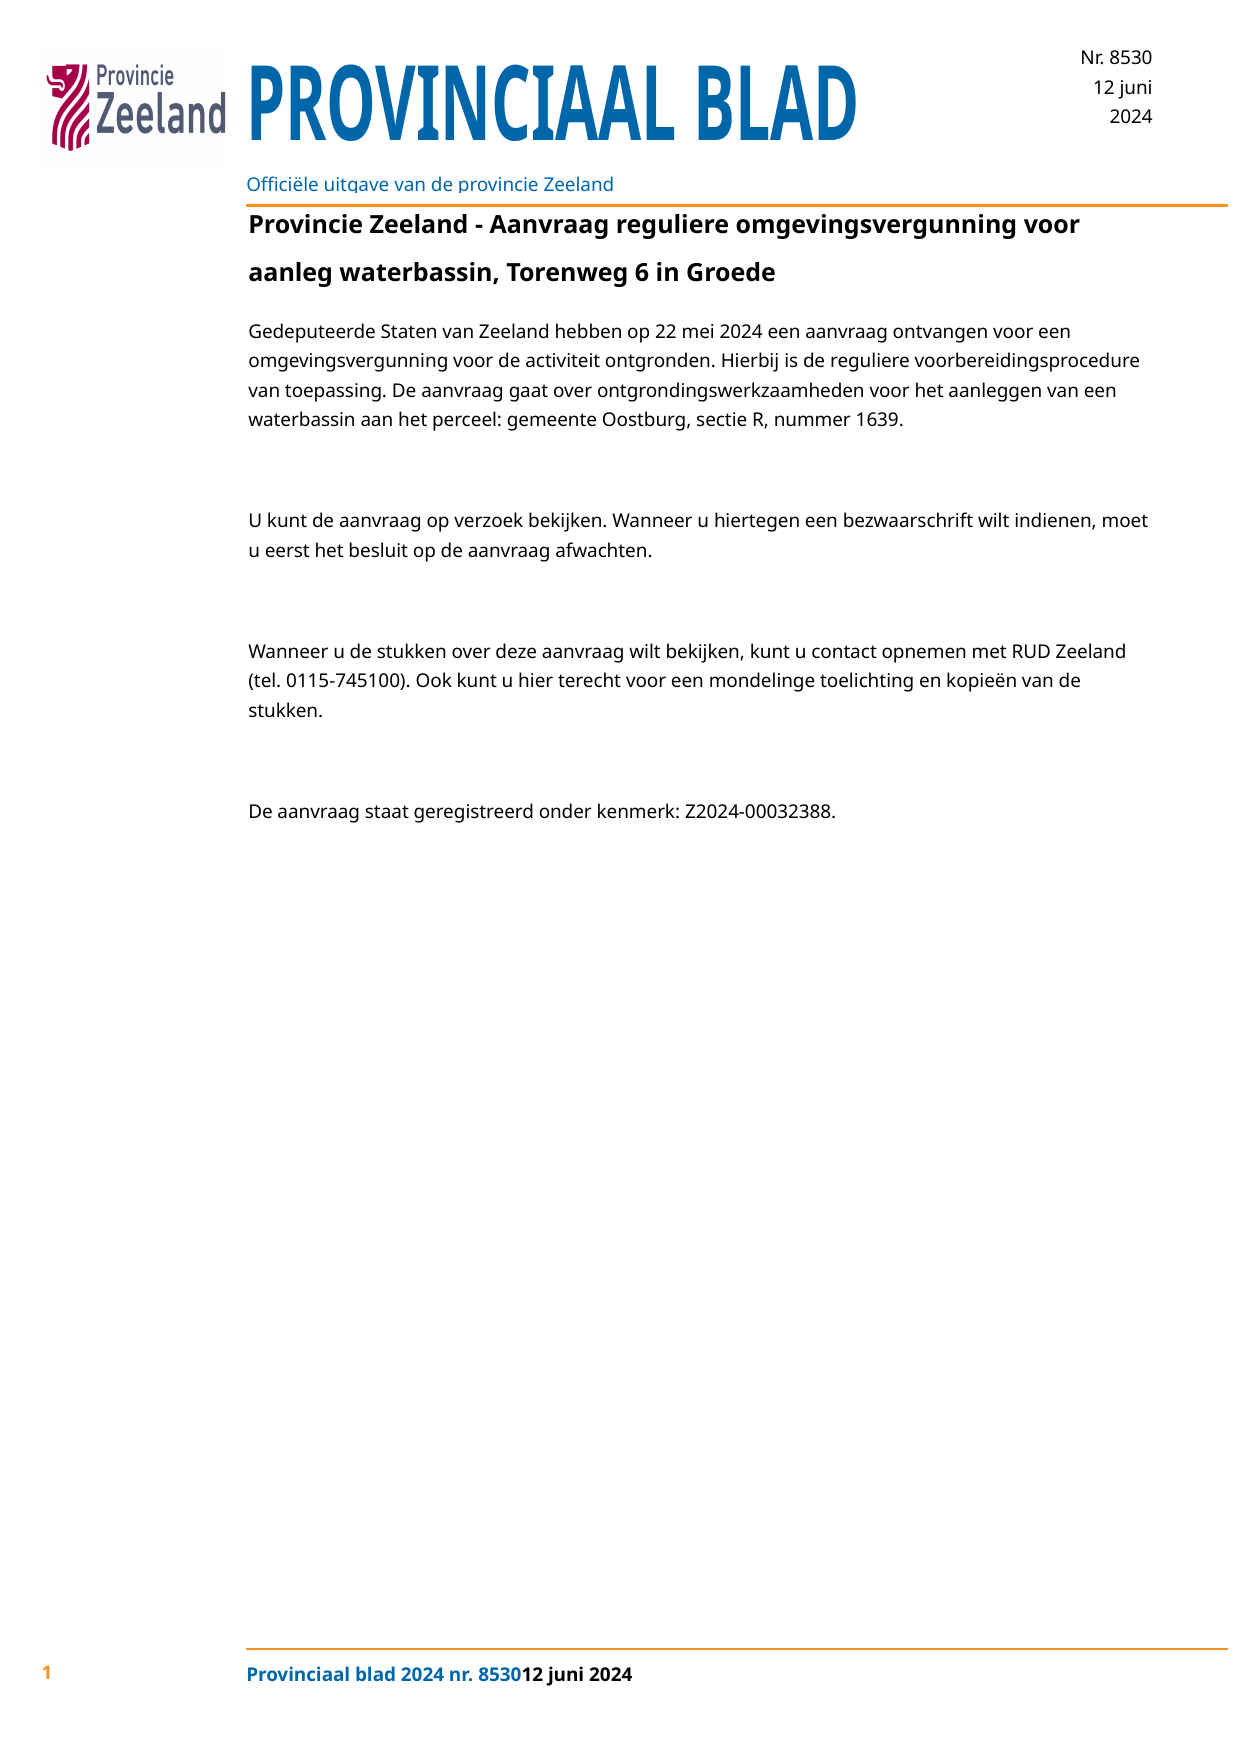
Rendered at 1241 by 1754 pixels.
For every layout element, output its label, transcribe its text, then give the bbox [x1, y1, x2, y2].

text Provincie Zeeland - Aanvraag reguliere omgevingsvergunning voor aanleg waterbassin, Torenweg 6 in Groede [248, 207, 1152, 288]
picture [41, 47, 231, 172]
text Wanneer u de stukken over deze aanvraag wilt bekijken, kunt u contact opnemen met RUD Zeeland (tel. 0115-745100). Ook kunt u hier terecht voor een mondelinge toelichting en kopieën van de stukken. [248, 638, 1152, 723]
text Gedeputeerde Staten van Zeeland hebben op 22 mei 2024 een aanvraag ontvangen voor een omgevingsvergunning voor de activiteit ontgronden. Hierbij is de reguliere voorbereidingsprocedure van toepassing. De aanvraag gaat over ontgrondingswerkzaamheden voor het aanleggen van een waterbassin aan het perceel: gemeente Oostburg, sectie R, nummer 1639. [248, 318, 1152, 432]
text De aanvraag staat geregistreerd onder kenmerk: Z2024-00032388. [248, 798, 1152, 824]
text U kunt de aanvraag op verzoek bekijken. Wanneer u hiertegen een bezwaarschrift wilt indienen, moet u eerst het besluit op de aanvraag afwachten. [248, 507, 1152, 563]
